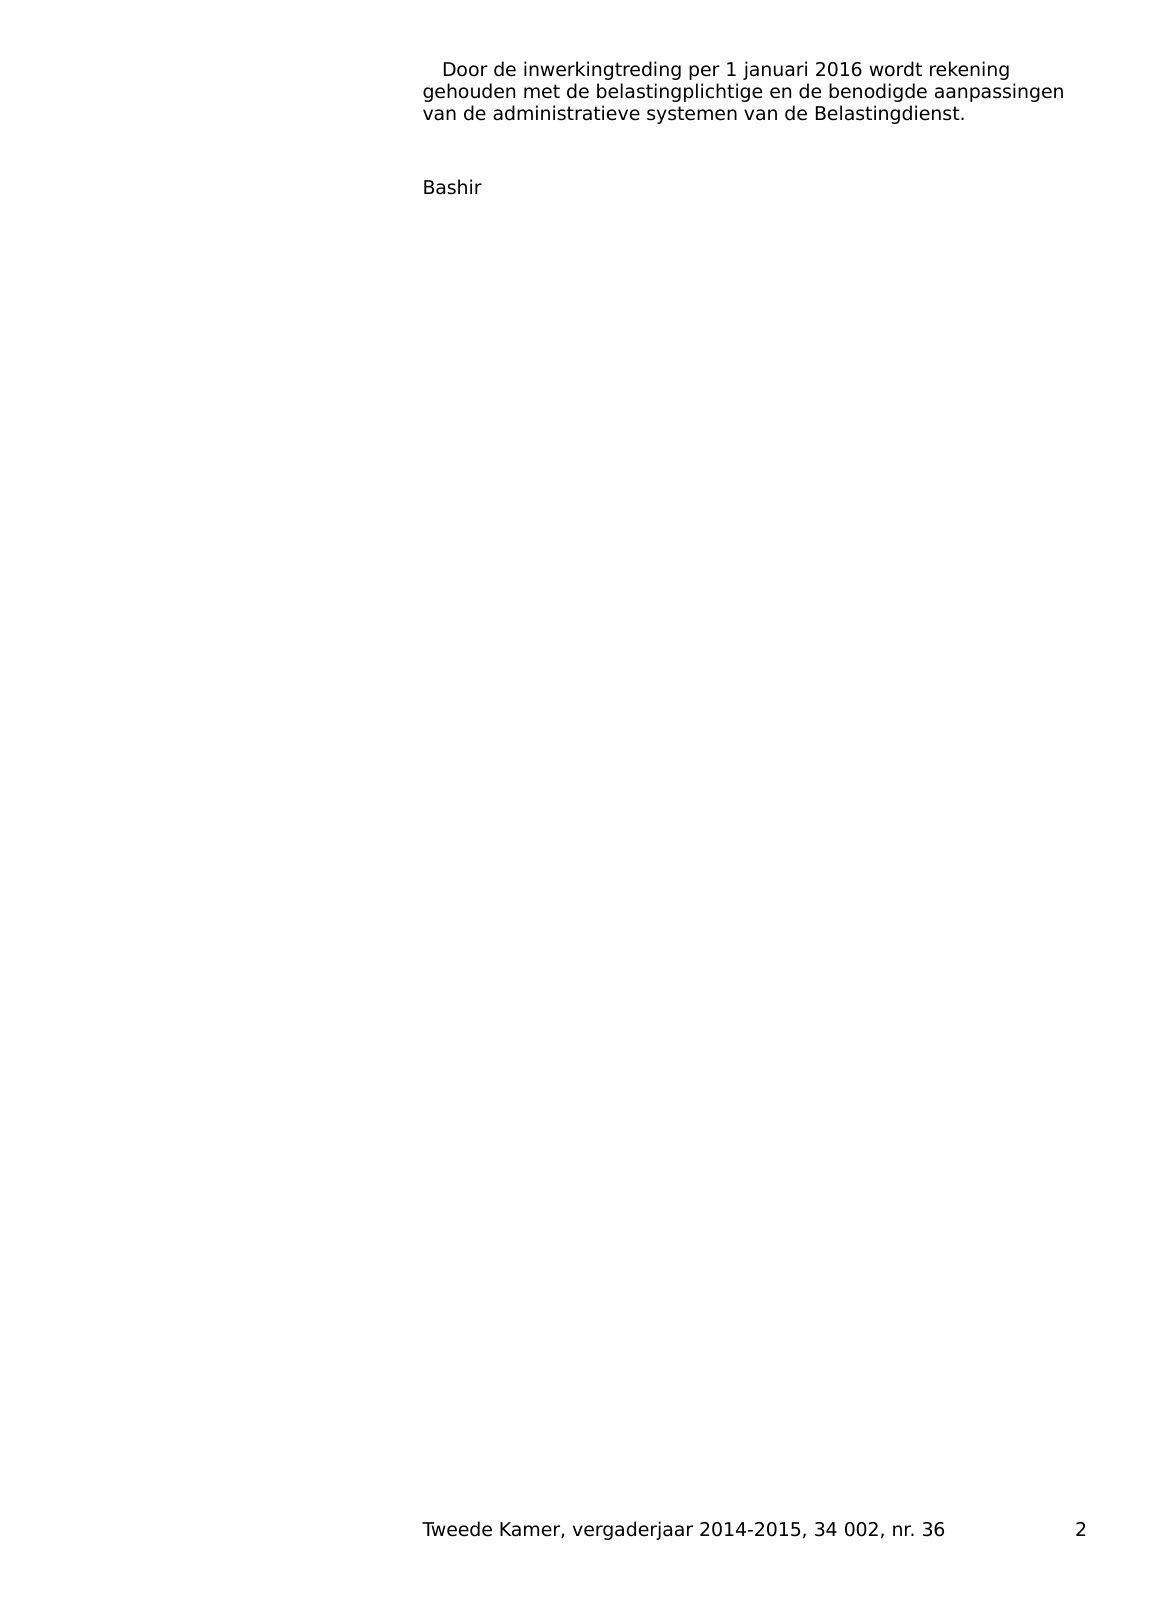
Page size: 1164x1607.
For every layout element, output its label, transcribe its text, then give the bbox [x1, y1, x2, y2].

text Door de inwerkingtreding per 1 januari 2016 wordt rekening gehouden met de belastingplichtige en de benodigde aanpassingen van de administratieve systemen van de Belastingdienst. [422, 59, 1087, 125]
text Bashir [422, 155, 1087, 199]
